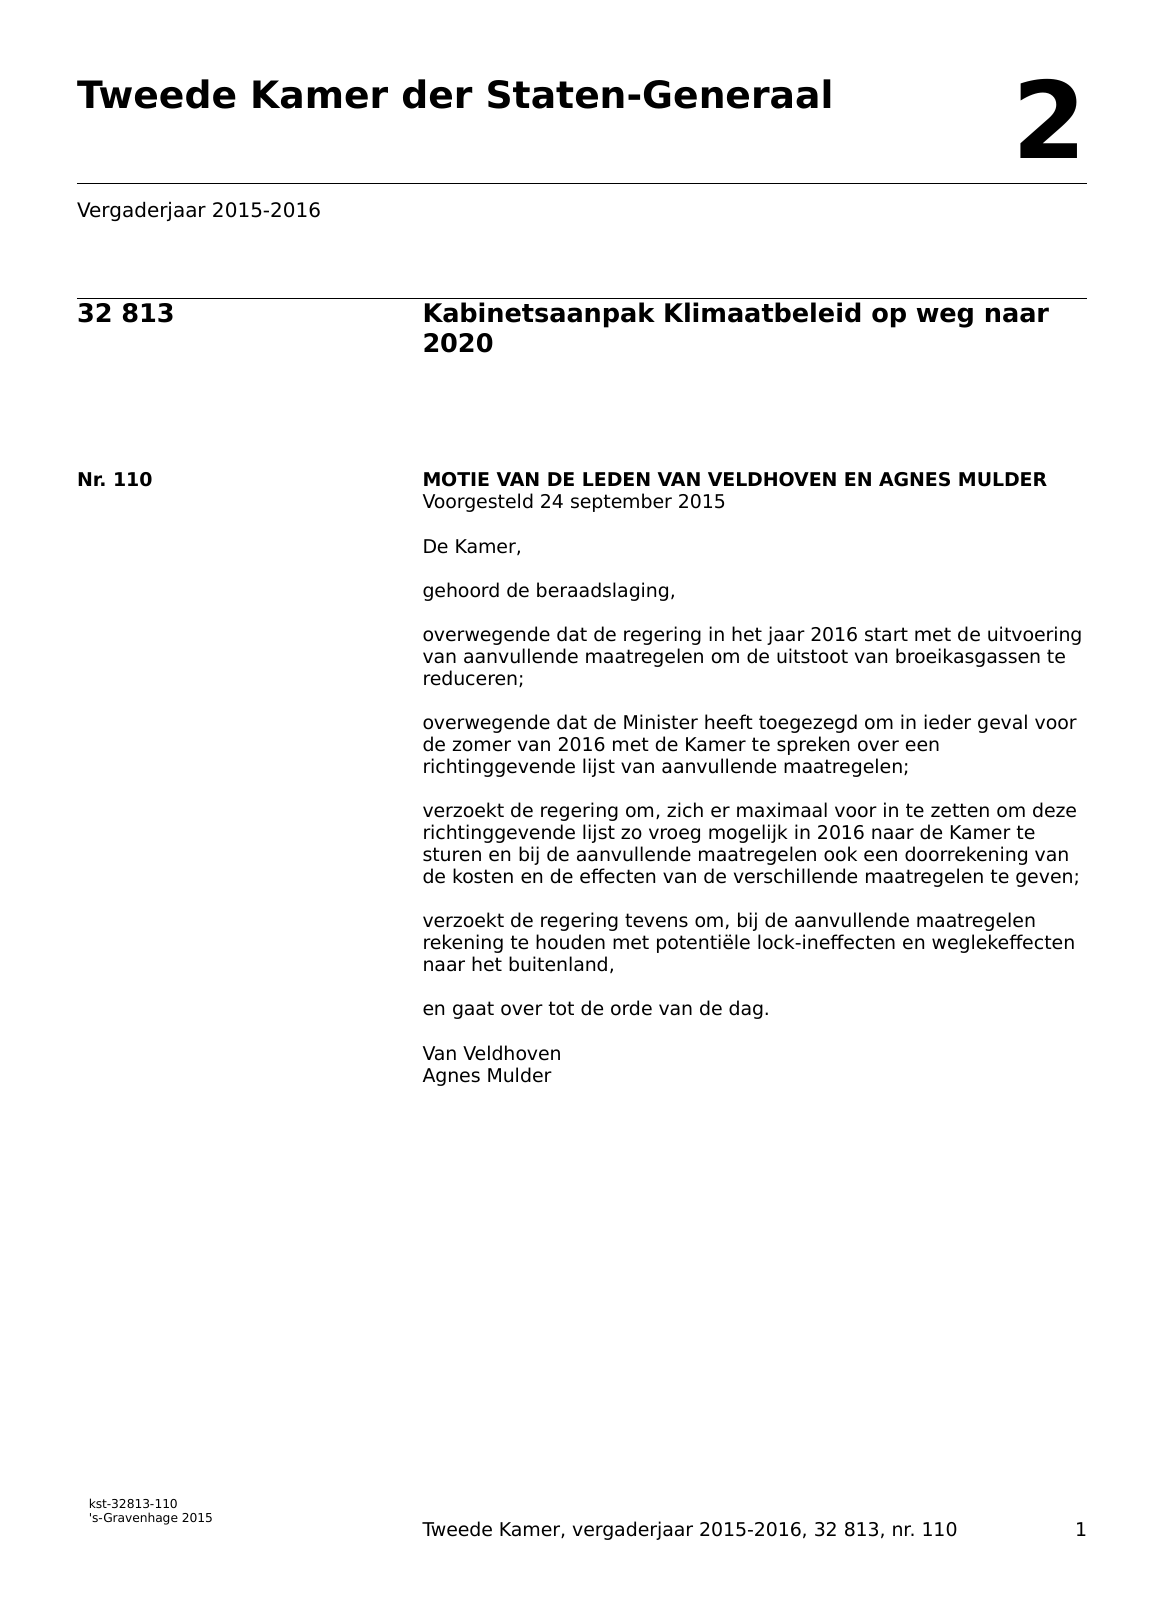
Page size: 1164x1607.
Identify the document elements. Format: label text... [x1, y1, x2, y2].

text verzoekt de regering om, zich er maximaal voor in te zetten om deze richtinggevende lijst zo vroeg mogelijk in 2016 naar de Kamer te sturen en bij de aanvullende maatregelen ook een doorrekening van de kosten en de effecten van de verschillende maatregelen te geven; [422, 800, 1087, 888]
text kst-32813-110 [88, 1497, 323, 1511]
text 's-Gravenhage 2015 [88, 1511, 323, 1525]
text verzoekt de regering tevens om, bij de aanvullende maatregelen rekening te houden met potentiële lock-ineffecten en weglekeffecten naar het buitenland, [422, 910, 1087, 976]
table_header 2 [886, 59, 1087, 183]
subtitle 32 813 Kabinetsaanpak Klimaatbeleid op weg naar 2020 [77, 299, 1087, 358]
text en gaat over tot de orde van de dag. [422, 998, 1087, 1020]
text overwegende dat de regering in het jaar 2016 start met de uitvoering van aanvullende maatregelen om de uitstoot van broeikasgassen te reduceren; [422, 624, 1087, 690]
text Agnes Mulder [422, 1064, 1087, 1086]
text De Kamer, [422, 536, 1087, 557]
text gehoord de beraadslaging, [422, 580, 1087, 602]
text overwegende dat de Minister heeft toegezegd om in ieder geval voor de zomer van 2016 met de Kamer te spreken over een richtinggevende lijst van aanvullende maatregelen; [422, 712, 1087, 778]
table_cell Vergaderjaar 2015-2016 [77, 184, 1087, 298]
subtitle Nr. 110 MOTIE VAN DE LEDEN VAN VELDHOVEN EN AGNES MULDER [77, 469, 1087, 491]
table_header Tweede Kamer der Staten-Generaal [77, 59, 886, 183]
text Voorgesteld 24 september 2015 [422, 491, 1087, 513]
text Van Veldhoven [422, 1042, 1087, 1064]
